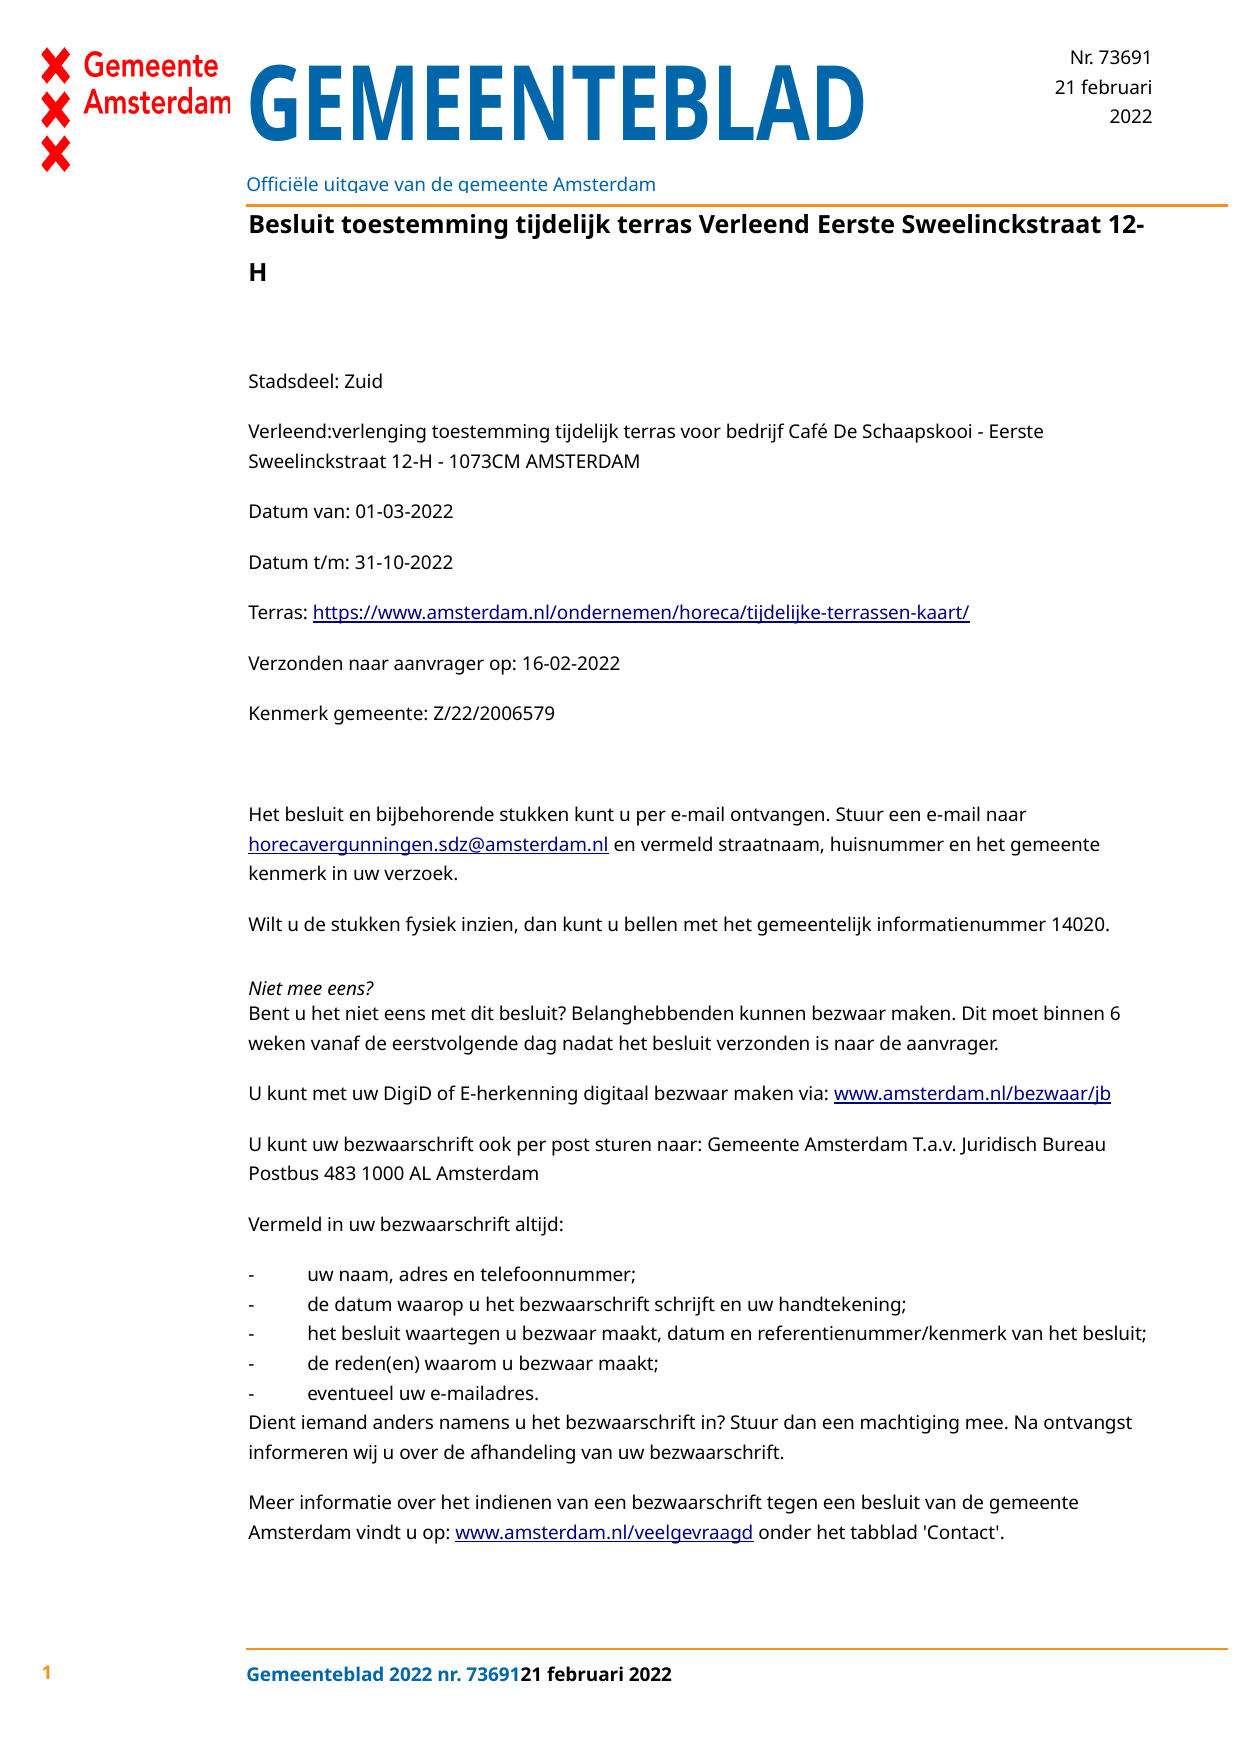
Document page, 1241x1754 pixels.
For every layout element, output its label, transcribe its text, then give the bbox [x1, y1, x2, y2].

picture [41, 47, 231, 172]
list eventueel uw e-mailadres. [248, 1380, 1152, 1405]
text Verzonden naar aanvrager op: 16-02-2022 [248, 650, 1152, 676]
text U kunt met uw DigiD of E-herkenning digitaal bezwaar maken via: www.amsterdam.nl/bezwaar/jb [248, 1081, 1152, 1106]
text Niet mee eens? [248, 975, 1152, 1001]
text Het besluit en bijbehorende stukken kunt u per e-mail ontvangen. Stuur een e-mail naar horecavergunningen.sdz@amsterdam.nl en vermeld straatnaam, huisnummer en het gemeente kenmerk in uw verzoek. [248, 801, 1152, 886]
list uw naam, adres en telefoonnummer; [248, 1261, 1152, 1287]
text Wilt u de stukken fysiek inzien, dan kunt u bellen met het gemeentelijk informatienummer 14020. [248, 911, 1152, 937]
text Dient iemand anders namens u het bezwaarschrift in? Stuur dan een machtiging mee. Na ontvangst informeren wij u over de afhandeling van uw bezwaarschrift. [248, 1409, 1152, 1464]
text Verleend:verlenging toestemming tijdelijk terras voor bedrijf Café De Schaapskooi - Eerste Sweelinckstraat 12-H - 1073CM AMSTERDAM [248, 419, 1152, 474]
text Besluit toestemming tijdelijk terras Verleend Eerste Sweelinckstraat 12-H [248, 207, 1152, 288]
list het besluit waartegen u bezwaar maakt, datum en referentienummer/kenmerk van het besluit; [248, 1321, 1152, 1346]
text Datum t/m: 31-10-2022 [248, 549, 1152, 575]
text Bent u het niet eens met dit besluit? Belanghebbenden kunnen bezwaar maken. Dit moet binnen 6 weken vanaf de eerstvolgende dag nadat het besluit verzonden is naar de aanvrager. [248, 1001, 1152, 1056]
text U kunt uw bezwaarschrift ook per post sturen naar: Gemeente Amsterdam T.a.v. Juridisch Bureau Postbus 483 1000 AL Amsterdam [248, 1131, 1152, 1186]
text Vermeld in uw bezwaarschrift altijd: [248, 1211, 1152, 1237]
text Datum van: 01-03-2022 [248, 499, 1152, 524]
text Meer informatie over het indienen van een bezwaarschrift tegen een besluit van de gemeente Amsterdam vindt u op: www.amsterdam.nl/veelgevraagd onder het tabblad 'Contact'. [248, 1489, 1152, 1544]
text Stadsdeel: Zuid [248, 368, 1152, 394]
text Kenmerk gemeente: Z/22/2006579 [248, 700, 1152, 726]
list de datum waarop u het bezwaarschrift schrijft en uw handtekening; [248, 1291, 1152, 1317]
list de reden(en) waarom u bezwaar maakt; [248, 1350, 1152, 1376]
text Terras: https://www.amsterdam.nl/ondernemen/horeca/tijdelijke-terrassen-kaart/ [248, 599, 1152, 625]
